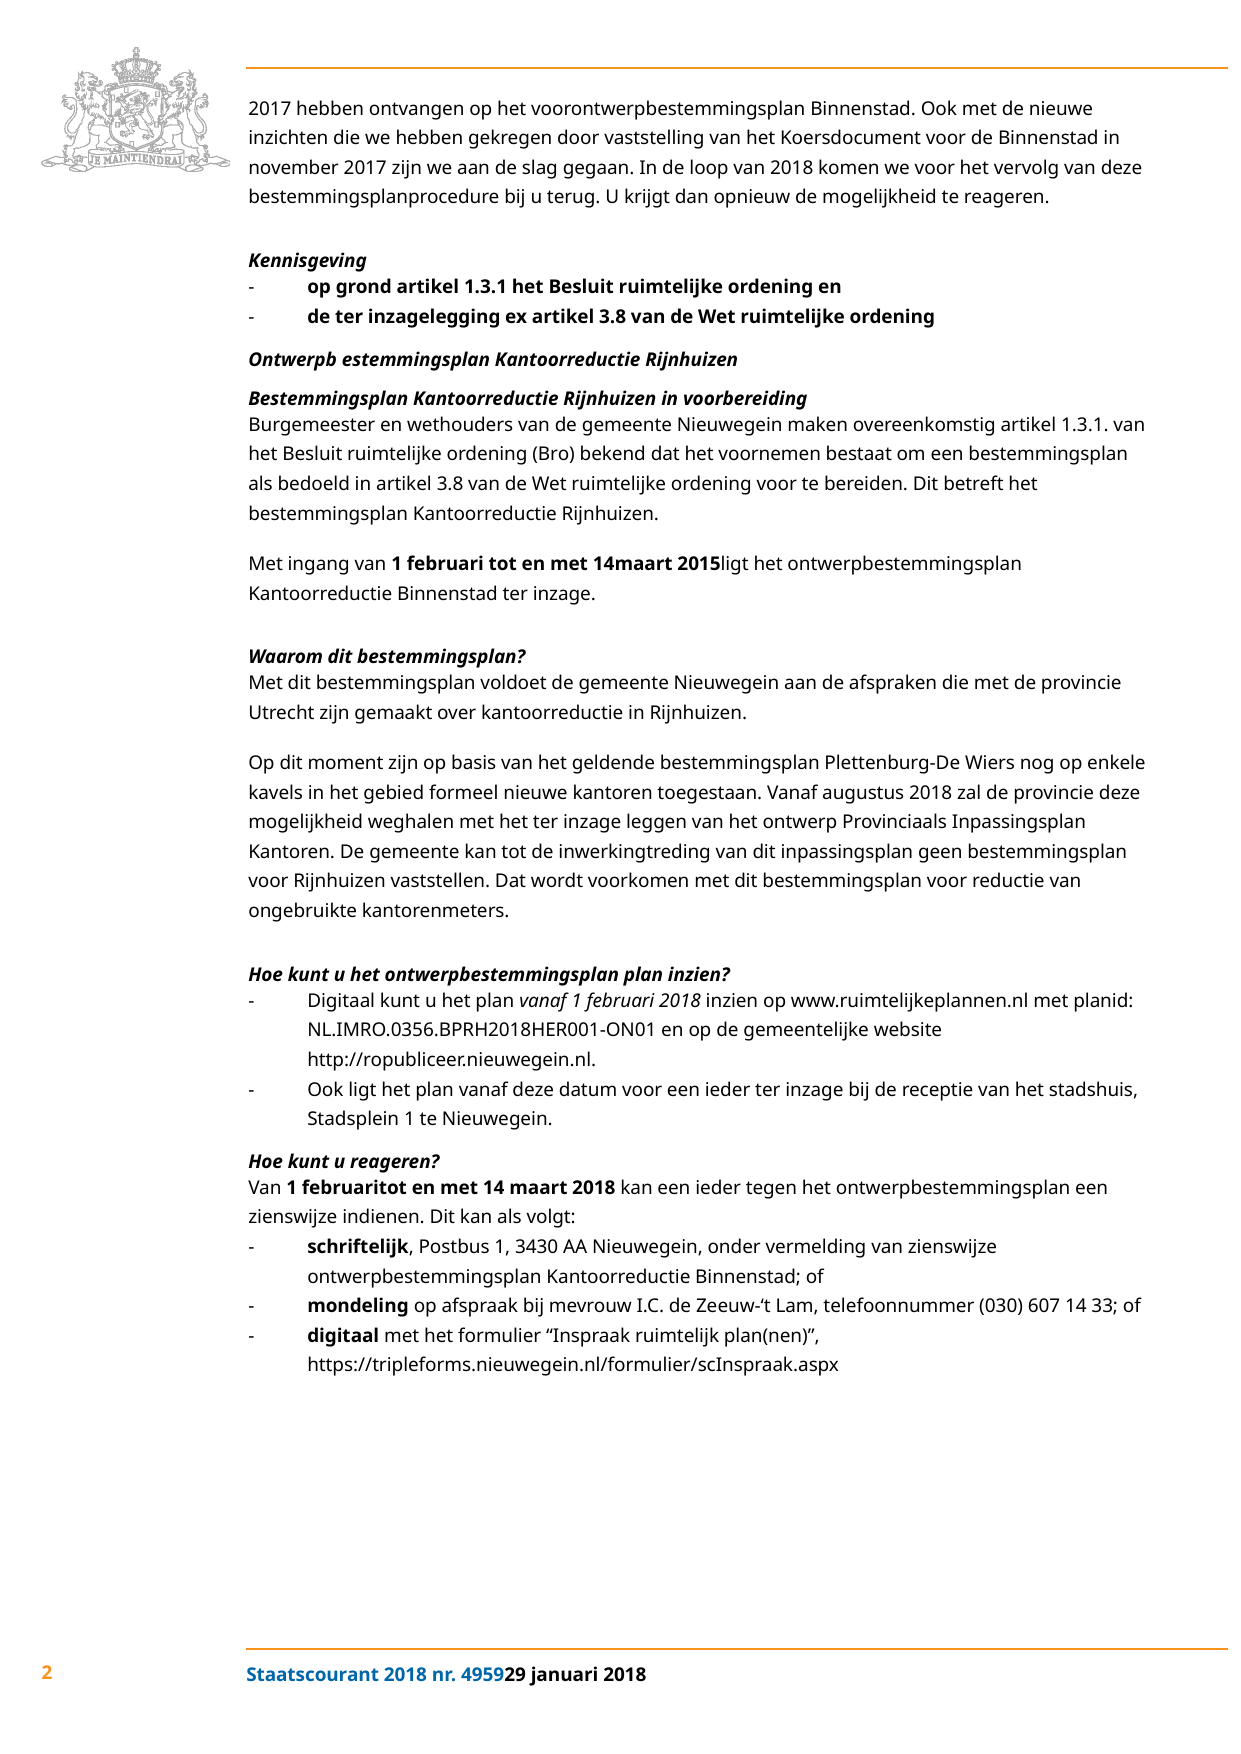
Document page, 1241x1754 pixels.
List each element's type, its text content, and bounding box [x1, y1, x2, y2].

text Hoe kunt u reageren? [248, 1148, 1152, 1174]
list schriftelijk, Postbus 1, 3430 AA Nieuwegein, onder vermelding van zienswijze ontwerpbestemmingsplan Kantoorreductie Binnenstad; of [248, 1233, 1152, 1289]
text Hoe kunt u het ontwerpbestemmingsplan plan inzien? [248, 961, 1152, 987]
text Burgemeester en wethouders van de gemeente Nieuwegein maken overeenkomstig artikel 1.3.1. van het Besluit ruimtelijke ordening (Bro) bekend dat het voornemen bestaat om een bestemmingsplan als bedoeld in artikel 3.8 van de Wet ruimtelijke ordening voor te bereiden. Dit betreft het bestemmingsplan Kantoorreductie Rijnhuizen. [248, 411, 1152, 525]
list Ook ligt het plan vanaf deze datum voor een ieder ter inzage bij de receptie van het stadshuis, Stadsplein 1 te Nieuwegein. [248, 1076, 1152, 1131]
text Van 1 februaritot en met 14 maart 2018 kan een ieder tegen het ontwerpbestemmingsplan een zienswijze indienen. Dit kan als volgt: [248, 1174, 1152, 1229]
text 2017 hebben ontvangen op het voorontwerpbestemmingsplan Binnenstad. Ook met de nieuwe inzichten die we hebben gekregen door vaststelling van het Koersdocument voor de Binnenstad in november 2017 zijn we aan de slag gegaan. In de loop van 2018 komen we voor het vervolg van deze bestemmingsplanprocedure bij u terug. U krijgt dan opnieuw de mogelijkheid te reageren. [248, 95, 1152, 209]
list op grond artikel 1.3.1 het Besluit ruimtelijke ordening en [248, 273, 1152, 299]
list mondeling op afspraak bij mevrouw I.C. de Zeeuw-‘t Lam, telefoonnummer (030) 607 14 33; of [248, 1292, 1152, 1318]
text Met ingang van 1 februari tot en met 14maart 2015ligt het ontwerpbestemmingsplan Kantoorreductie Binnenstad ter inzage. [248, 550, 1152, 605]
text Kennisgeving [248, 247, 1152, 273]
text Ontwerpb estemmingsplan Kantoorreductie Rijnhuizen [248, 346, 1152, 372]
list digitaal met het formulier “Inspraak ruimtelijk plan(nen)”, https://tripleforms.nieuwegein.nl/formulier/scInspraak.aspx [248, 1322, 1152, 1377]
picture [41, 47, 231, 172]
list de ter inzagelegging ex artikel 3.8 van de Wet ruimtelijke ordening [248, 303, 1152, 328]
text Bestemmingsplan Kantoorreductie Rijnhuizen in voorbereiding [248, 385, 1152, 411]
text Op dit moment zijn op basis van het geldende bestemmingsplan Plettenburg-De Wiers nog op enkele kavels in het gebied formeel nieuwe kantoren toegestaan. Vanaf augustus 2018 zal de provincie deze mogelijkheid weghalen met het ter inzage leggen van het ontwerp Provinciaals Inpassingsplan Kantoren. De gemeente kan tot de inwerkingtreding van dit inpassingsplan geen bestemmingsplan voor Rijnhuizen vaststellen. Dat wordt voorkomen met dit bestemmingsplan voor reductie van ongebruikte kantorenmeters. [248, 749, 1152, 923]
text Waarom dit bestemmingsplan? [248, 644, 1152, 669]
text Met dit bestemmingsplan voldoet de gemeente Nieuwegein aan de afspraken die met de provincie Utrecht zijn gemaakt over kantoorreductie in Rijnhuizen. [248, 669, 1152, 725]
list Digitaal kunt u het plan vanaf 1 februari 2018 inzien op www.ruimtelijkeplannen.nl met planid: NL.IMRO.0356.BPRH2018HER001-ON01 en op de gemeentelijke website http://ropubliceer.nieuwegein.nl. [248, 987, 1152, 1072]
